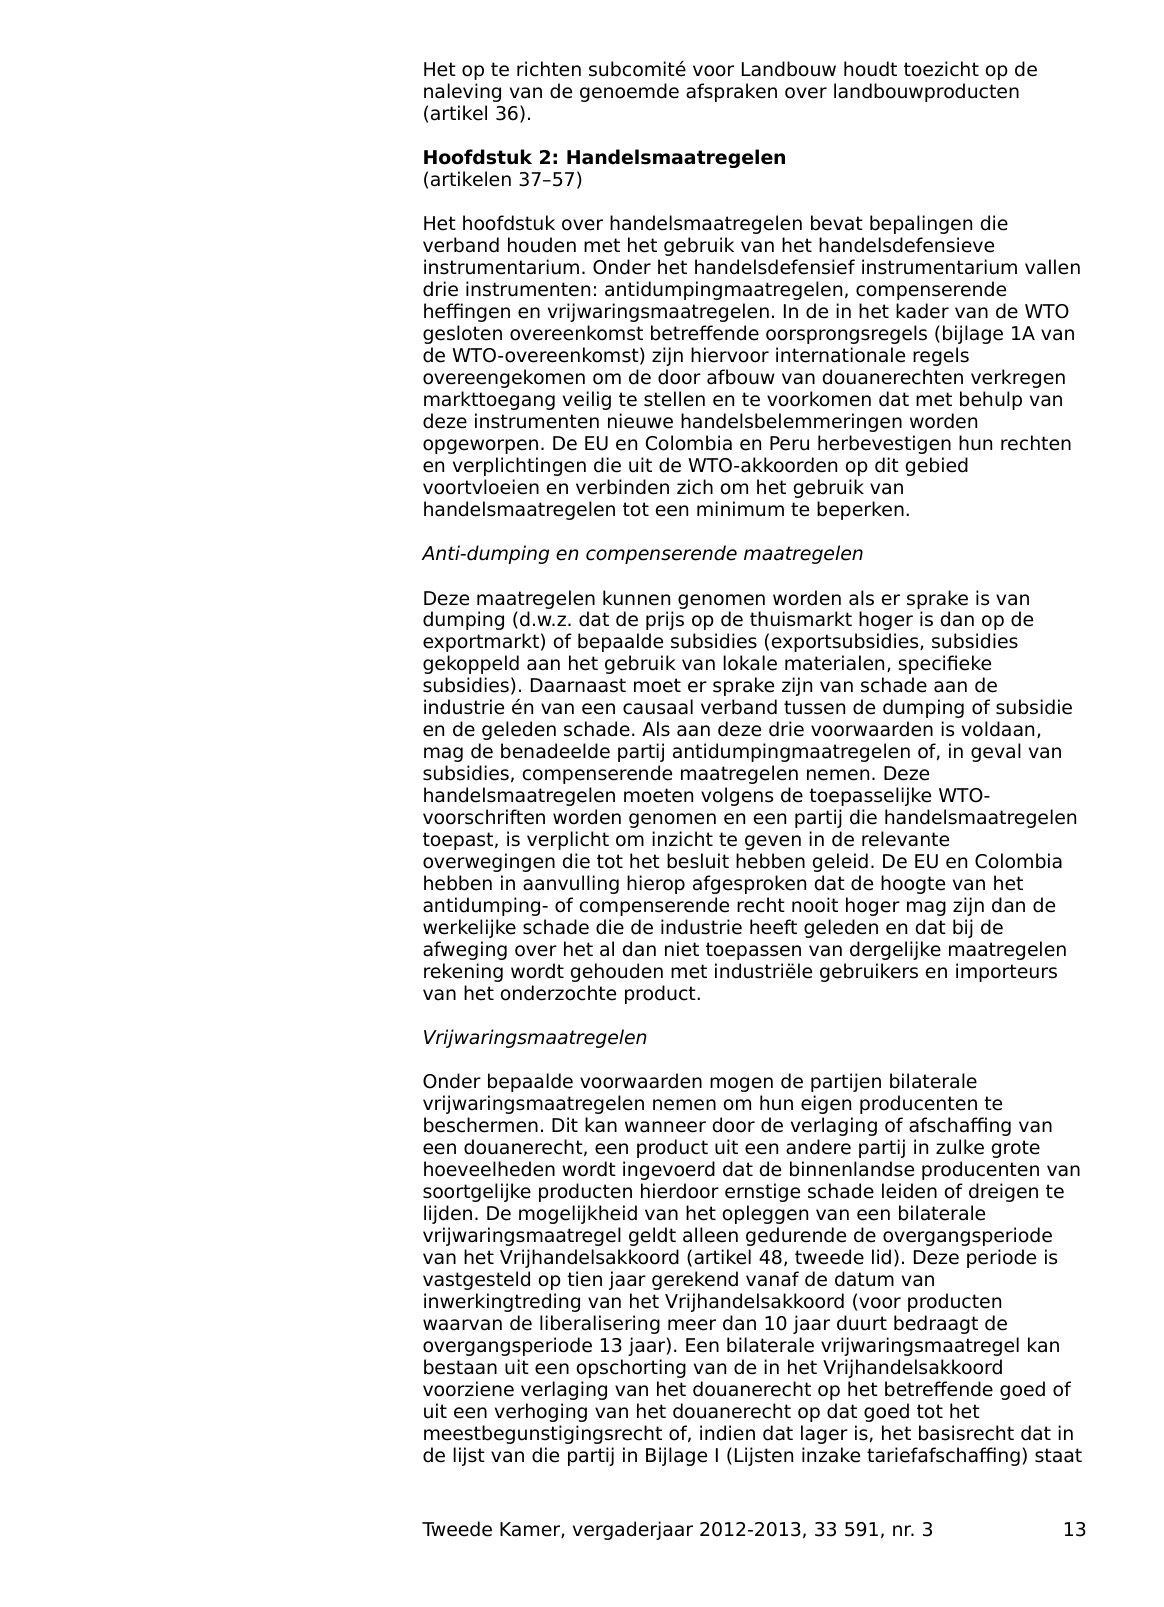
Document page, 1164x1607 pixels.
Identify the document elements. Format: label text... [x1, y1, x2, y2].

text Het hoofdstuk over handelsmaatregelen bevat bepalingen die verband houden met het gebruik van het handelsdefensieve instrumentarium. Onder het handelsdefensief instrumentarium vallen drie instrumenten: antidumpingmaatregelen, compenserende heffingen en vrijwaringsmaatregelen. In de in het kader van de WTO gesloten overeenkomst betreffende oorsprongsregels (bijlage 1A van de WTO-overeenkomst) zijn hiervoor internationale regels overeengekomen om de door afbouw van douanerechten verkregen markttoegang veilig te stellen en te voorkomen dat met behulp van deze instrumenten nieuwe handelsbelemmeringen worden opgeworpen. De EU en Colombia en Peru herbevestigen hun rechten en verplichtingen die uit de WTO-akkoorden op dit gebied voortvloeien en verbinden zich om het gebruik van handelsmaatregelen tot een minimum te beperken. [422, 213, 1087, 521]
subtitle Vrijwaringsmaatregelen [422, 1027, 1087, 1049]
text Het op te richten subcomité voor Landbouw houdt toezicht op de naleving van de genoemde afspraken over landbouwproducten (artikel 36). [422, 59, 1087, 125]
subtitle Hoofdstuk 2: Handelsmaatregelen [422, 147, 1087, 169]
subtitle Anti-dumping en compenserende maatregelen [422, 543, 1087, 565]
text Deze maatregelen kunnen genomen worden als er sprake is van dumping (d.w.z. dat de prijs op de thuismarkt hoger is dan op de exportmarkt) of bepaalde subsidies (exportsubsidies, subsidies gekoppeld aan het gebruik van lokale materialen, specifieke subsidies). Daarnaast moet er sprake zijn van schade aan de industrie én van een causaal verband tussen de dumping of subsidie en de geleden schade. Als aan deze drie voorwaarden is voldaan, mag de benadeelde partij antidumpingmaatregelen of, in geval van subsidies, compenserende maatregelen nemen. Deze handelsmaatregelen moeten volgens de toepasselijke WTO-voorschriften worden genomen en een partij die handelsmaatregelen toepast, is verplicht om inzicht te geven in de relevante overwegingen die tot het besluit hebben geleid. De EU en Colombia hebben in aanvulling hierop afgesproken dat de hoogte van het antidumping- of compenserende recht nooit hoger mag zijn dan de werkelijke schade die de industrie heeft geleden en dat bij de afweging over het al dan niet toepassen van dergelijke maatregelen rekening wordt gehouden met industriële gebruikers en importeurs van het onderzochte product. [422, 587, 1087, 1005]
text (artikelen 37–57) [422, 169, 1087, 191]
text Onder bepaalde voorwaarden mogen de partijen bilaterale vrijwaringsmaatregelen nemen om hun eigen producenten te beschermen. Dit kan wanneer door de verlaging of afschaffing van een douanerecht, een product uit een andere partij in zulke grote hoeveelheden wordt ingevoerd dat de binnenlandse producenten van soortgelijke producten hierdoor ernstige schade leiden of dreigen te lijden. De mogelijkheid van het opleggen van een bilaterale vrijwaringsmaatregel geldt alleen gedurende de overgangsperiode van het Vrijhandelsakkoord (artikel 48, tweede lid). Deze periode is vastgesteld op tien jaar gerekend vanaf de datum van inwerkingtreding van het Vrijhandelsakkoord (voor producten waarvan de liberalisering meer dan 10 jaar duurt bedraagt de overgangsperiode 13 jaar). Een bilaterale vrijwaringsmaatregel kan bestaan uit een opschorting van de in het Vrijhandelsakkoord voorziene verlaging van het douanerecht op het betreffende goed of uit een verhoging van het douanerecht op dat goed tot het meestbegunstigingsrecht of, indien dat lager is, het basisrecht dat in de lijst van die partij in Bijlage I (Lijsten inzake tariefafschaffing) staat [422, 1071, 1087, 1467]
